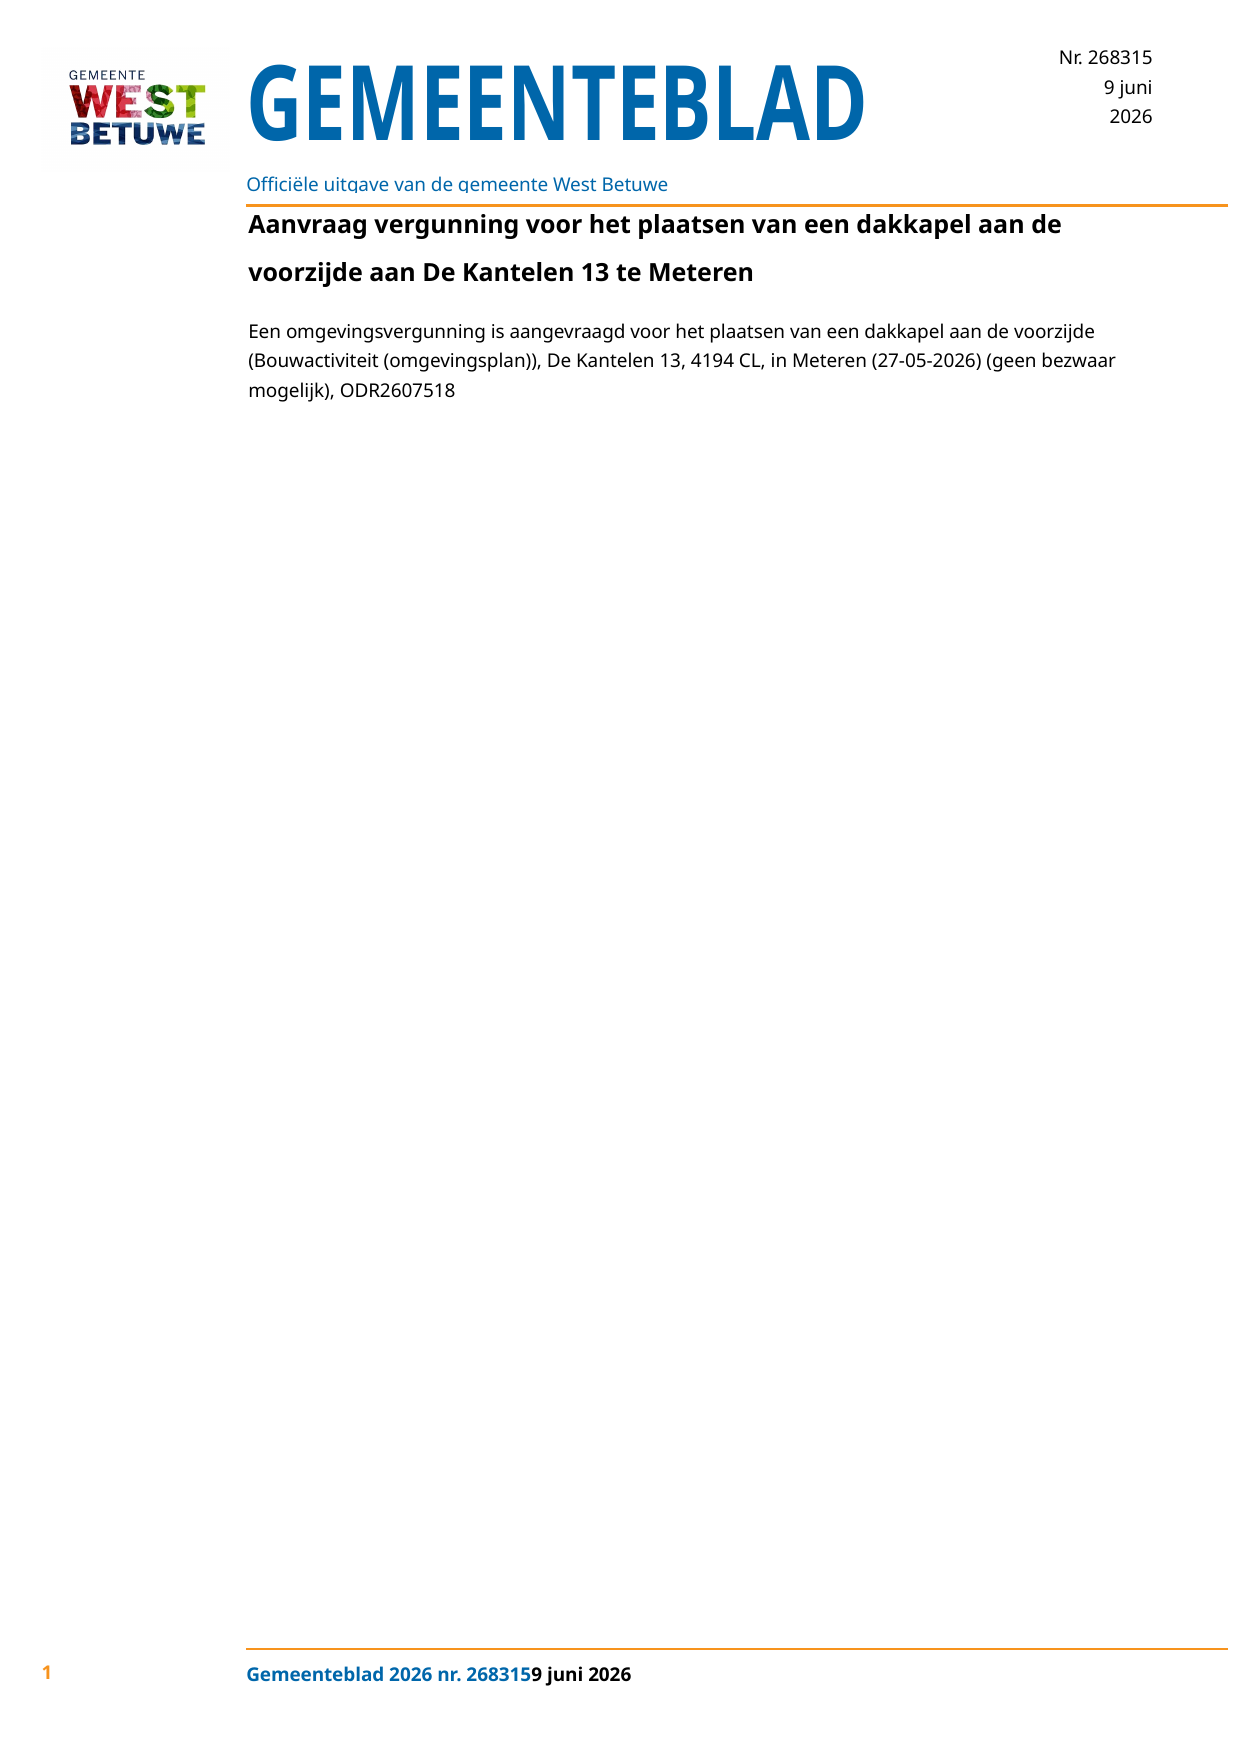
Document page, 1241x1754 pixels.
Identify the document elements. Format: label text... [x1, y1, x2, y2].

text Aanvraag vergunning voor het plaatsen van een dakkapel aan de voorzijde aan De Kantelen 13 te Meteren [248, 207, 1152, 288]
picture [41, 47, 231, 172]
text Een omgevingsvergunning is aangevraagd voor het plaatsen van een dakkapel aan de voorzijde (Bouwactiviteit (omgevingsplan)), De Kantelen 13, 4194 CL, in Meteren (27-05-2026) (geen bezwaar mogelijk), ODR2607518 [248, 318, 1152, 403]
